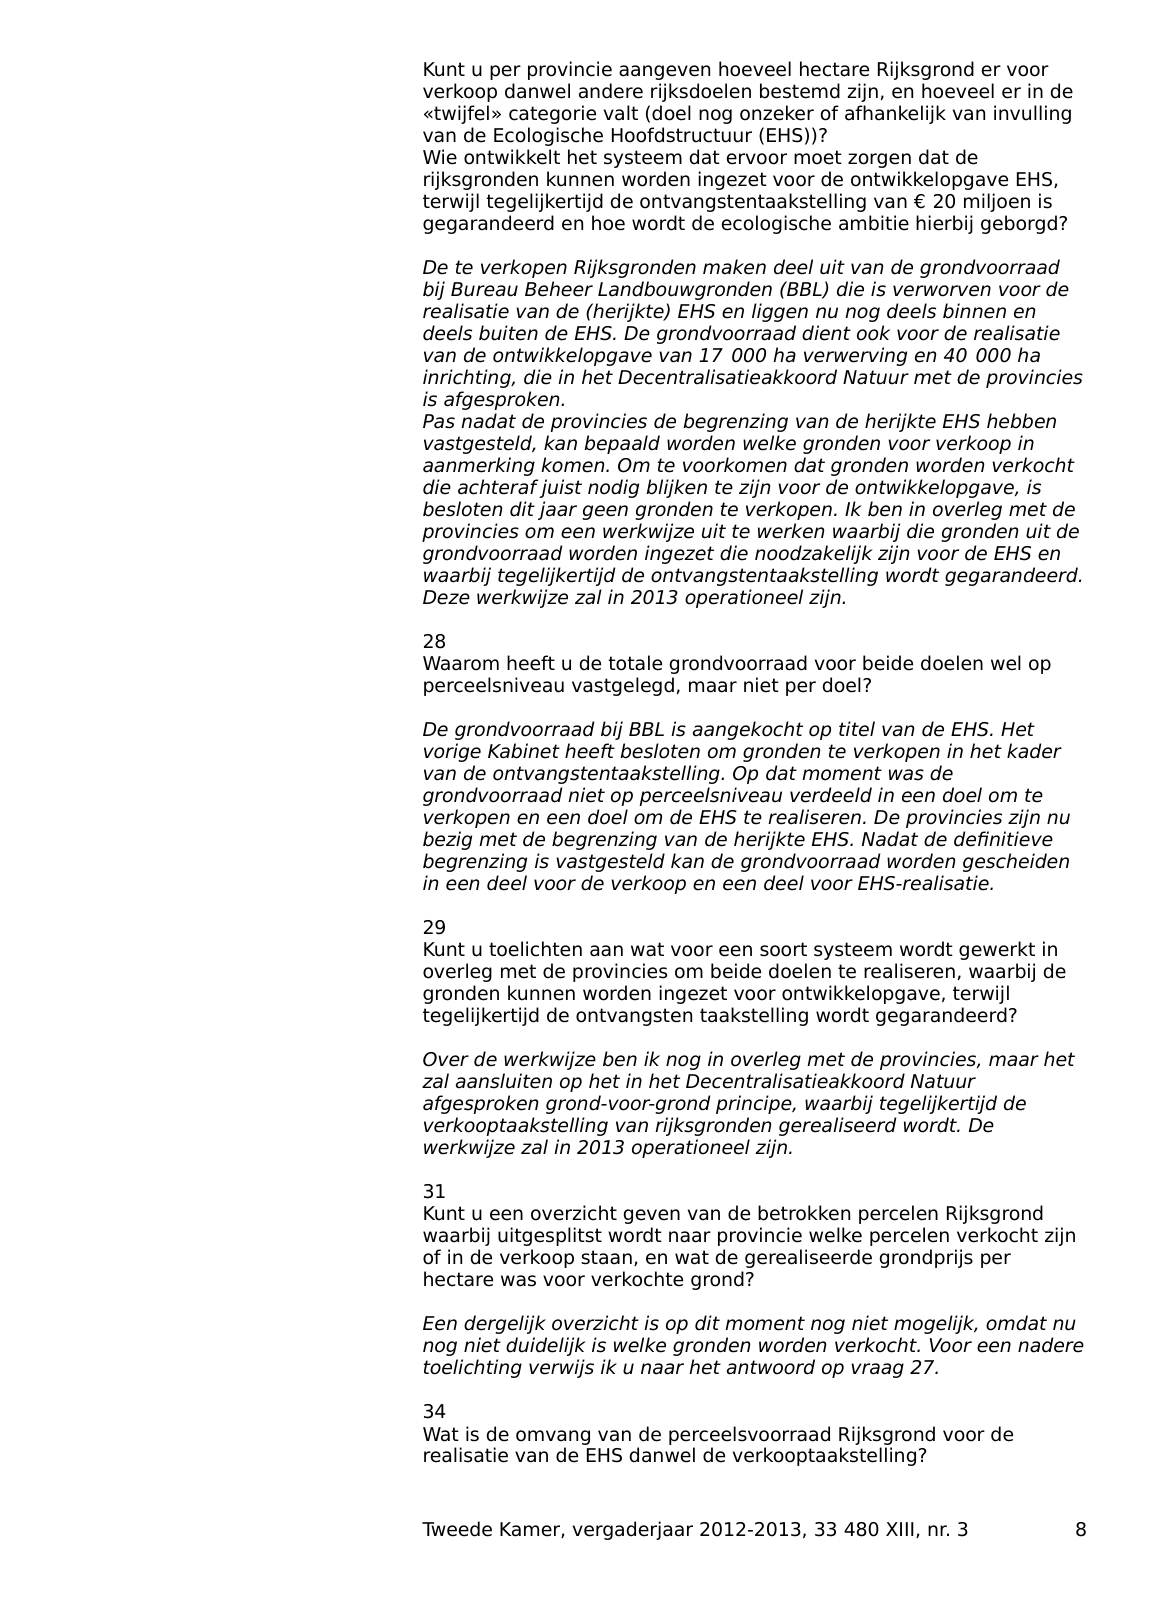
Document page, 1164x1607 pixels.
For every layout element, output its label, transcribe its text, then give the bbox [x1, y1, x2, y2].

text 28 [422, 631, 1087, 653]
text 34 [422, 1401, 1087, 1423]
text Waarom heeft u de totale grondvoorraad voor beide doelen wel op perceelsniveau vastgelegd, maar niet per doel? [422, 653, 1087, 697]
text Wie ontwikkelt het systeem dat ervoor moet zorgen dat de rijksgronden kunnen worden ingezet voor de ontwikkelopgave EHS, terwijl tegelijkertijd de ontvangstentaakstelling van € 20 miljoen is gegarandeerd en hoe wordt de ecologische ambitie hierbij geborgd? [422, 147, 1087, 235]
text Kunt u een overzicht geven van de betrokken percelen Rijksgrond waarbij uitgesplitst wordt naar provincie welke percelen verkocht zijn of in de verkoop staan, en wat de gerealiseerde grondprijs per hectare was voor verkochte grond? [422, 1203, 1087, 1291]
text 29 [422, 917, 1087, 939]
text Kunt u toelichten aan wat voor een soort systeem wordt gewerkt in overleg met de provincies om beide doelen te realiseren, waarbij de gronden kunnen worden ingezet voor ontwikkelopgave, terwijl tegelijkertijd de ontvangsten taakstelling wordt gegarandeerd? [422, 939, 1087, 1027]
text Pas nadat de provincies de begrenzing van de herijkte EHS hebben vastgesteld, kan bepaald worden welke gronden voor verkoop in aanmerking komen. Om te voorkomen dat gronden worden verkocht die achteraf juist nodig blijken te zijn voor de ontwikkelopgave, is besloten dit jaar geen gronden te verkopen. Ik ben in overleg met de provincies om een werkwijze uit te werken waarbij die gronden uit de grondvoorraad worden ingezet die noodzakelijk zijn voor de EHS en waarbij tegelijkertijd de ontvangstentaakstelling wordt gegarandeerd. Deze werkwijze zal in 2013 operationeel zijn. [422, 411, 1087, 609]
text De grondvoorraad bij BBL is aangekocht op titel van de EHS. Het vorige Kabinet heeft besloten om gronden te verkopen in het kader van de ontvangstentaakstelling. Op dat moment was de grondvoorraad niet op perceelsniveau verdeeld in een doel om te verkopen en een doel om de EHS te realiseren. De provincies zijn nu bezig met de begrenzing van de herijkte EHS. Nadat de definitieve begrenzing is vastgesteld kan de grondvoorraad worden gescheiden in een deel voor de verkoop en een deel voor EHS-realisatie. [422, 719, 1087, 895]
text 31 [422, 1181, 1087, 1203]
text Kunt u per provincie aangeven hoeveel hectare Rijksgrond er voor verkoop danwel andere rijksdoelen bestemd zijn, en hoeveel er in de «twijfel» categorie valt (doel nog onzeker of afhankelijk van invulling van de Ecologische Hoofdstructuur (EHS))? [422, 59, 1087, 147]
text Een dergelijk overzicht is op dit moment nog niet mogelijk, omdat nu nog niet duidelijk is welke gronden worden verkocht. Voor een nadere toelichting verwijs ik u naar het antwoord op vraag 27. [422, 1313, 1087, 1379]
text Over de werkwijze ben ik nog in overleg met de provincies, maar het zal aansluiten op het in het Decentralisatieakkoord Natuur afgesproken grond-voor-grond principe, waarbij tegelijkertijd de verkooptaakstelling van rijksgronden gerealiseerd wordt. De werkwijze zal in 2013 operationeel zijn. [422, 1049, 1087, 1159]
text De te verkopen Rijksgronden maken deel uit van de grondvoorraad bij Bureau Beheer Landbouwgronden (BBL) die is verworven voor de realisatie van de (herijkte) EHS en liggen nu nog deels binnen en deels buiten de EHS. De grondvoorraad dient ook voor de realisatie van de ontwikkelopgave van 17 000 ha verwerving en 40 000 ha inrichting, die in het Decentralisatieakkoord Natuur met de provincies is afgesproken. [422, 257, 1087, 411]
text Wat is de omvang van de perceelsvoorraad Rijksgrond voor de realisatie van de EHS danwel de verkooptaakstelling? [422, 1423, 1087, 1467]
